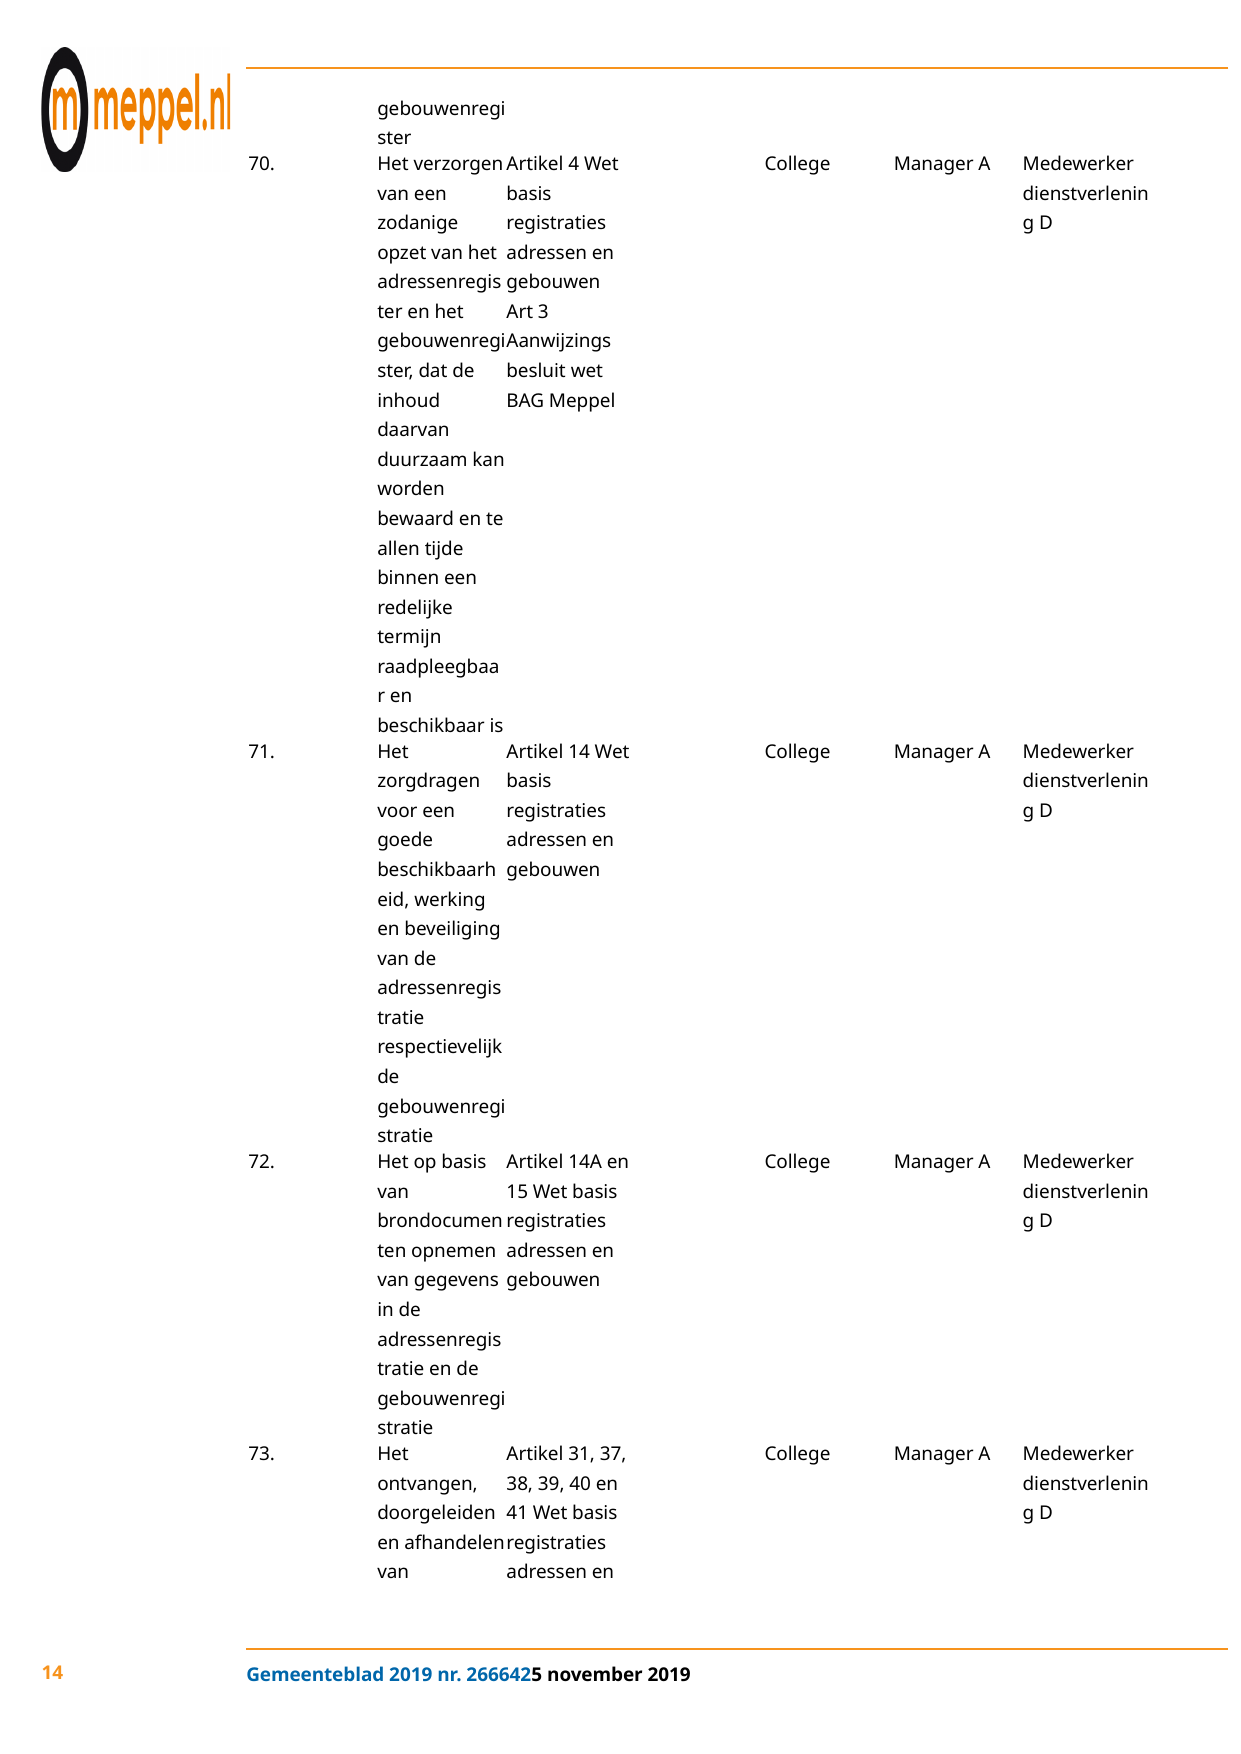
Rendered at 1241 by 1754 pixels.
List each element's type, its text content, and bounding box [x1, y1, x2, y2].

table_cell Manager A [894, 1148, 1022, 1440]
table_cell [248, 95, 377, 150]
table_cell Medewerker dienstverlening D [1023, 1148, 1152, 1440]
table_cell 71. [248, 738, 377, 1148]
table_cell College [764, 150, 893, 738]
table_cell [635, 1148, 764, 1440]
table_cell Manager A [894, 1440, 1022, 1584]
table_cell [635, 150, 764, 738]
table_cell [764, 95, 893, 150]
table_cell Medewerker dienstverlening D [1023, 150, 1152, 738]
table_cell [635, 738, 764, 1148]
table_cell 70. [248, 150, 377, 738]
table_cell [894, 95, 1022, 150]
table_cell [635, 1440, 764, 1584]
table_cell Het verzorgen van een zodanige opzet van het adressenregister en het gebouwenregister, dat de inhoud daarvan duurzaam kan worden bewaard en te allen tijde binnen een redelijke termijn raadpleegbaar en beschikbaar is [377, 150, 506, 738]
table_cell Artikel 14A en 15 Wet basis registraties adressen en gebouwen [506, 1148, 635, 1440]
table_cell College [764, 738, 893, 1148]
table_cell College [764, 1440, 893, 1584]
table_cell [1023, 95, 1152, 150]
table_cell College [764, 1148, 893, 1440]
table_cell 72. [248, 1148, 377, 1440]
picture [41, 47, 231, 172]
table_cell Het op basis van brondocumenten opnemen van gegevens in de adressenregistratie en de gebouwenregistratie [377, 1148, 506, 1440]
table_cell Het ontvangen, doorgeleiden en afhandelen van [377, 1440, 506, 1584]
table_cell 73. [248, 1440, 377, 1584]
table_cell Manager A [894, 150, 1022, 738]
table_cell Artikel 14 Wet basis registraties adressen en gebouwen [506, 738, 635, 1148]
table_cell Het zorgdragen voor een goede beschikbaarheid, werking en beveiliging van de adressenregistratie respectievelijk de gebouwenregistratie [377, 738, 506, 1148]
table_cell Manager A [894, 738, 1022, 1148]
table_cell Medewerker dienstverlening D [1023, 738, 1152, 1148]
table_cell [635, 95, 764, 150]
table_cell Artikel 31, 37, 38, 39, 40 en 41 Wet basis registraties adressen en [506, 1440, 635, 1584]
table_cell gebouwenregister [377, 95, 506, 150]
table_cell Medewerker dienstverlening D [1023, 1440, 1152, 1584]
table_cell [506, 95, 635, 150]
table_cell Artikel 4 Wet basis registraties adressen en gebouwen Art 3 Aanwijzings besluit wet BAG Meppel [506, 150, 635, 738]
